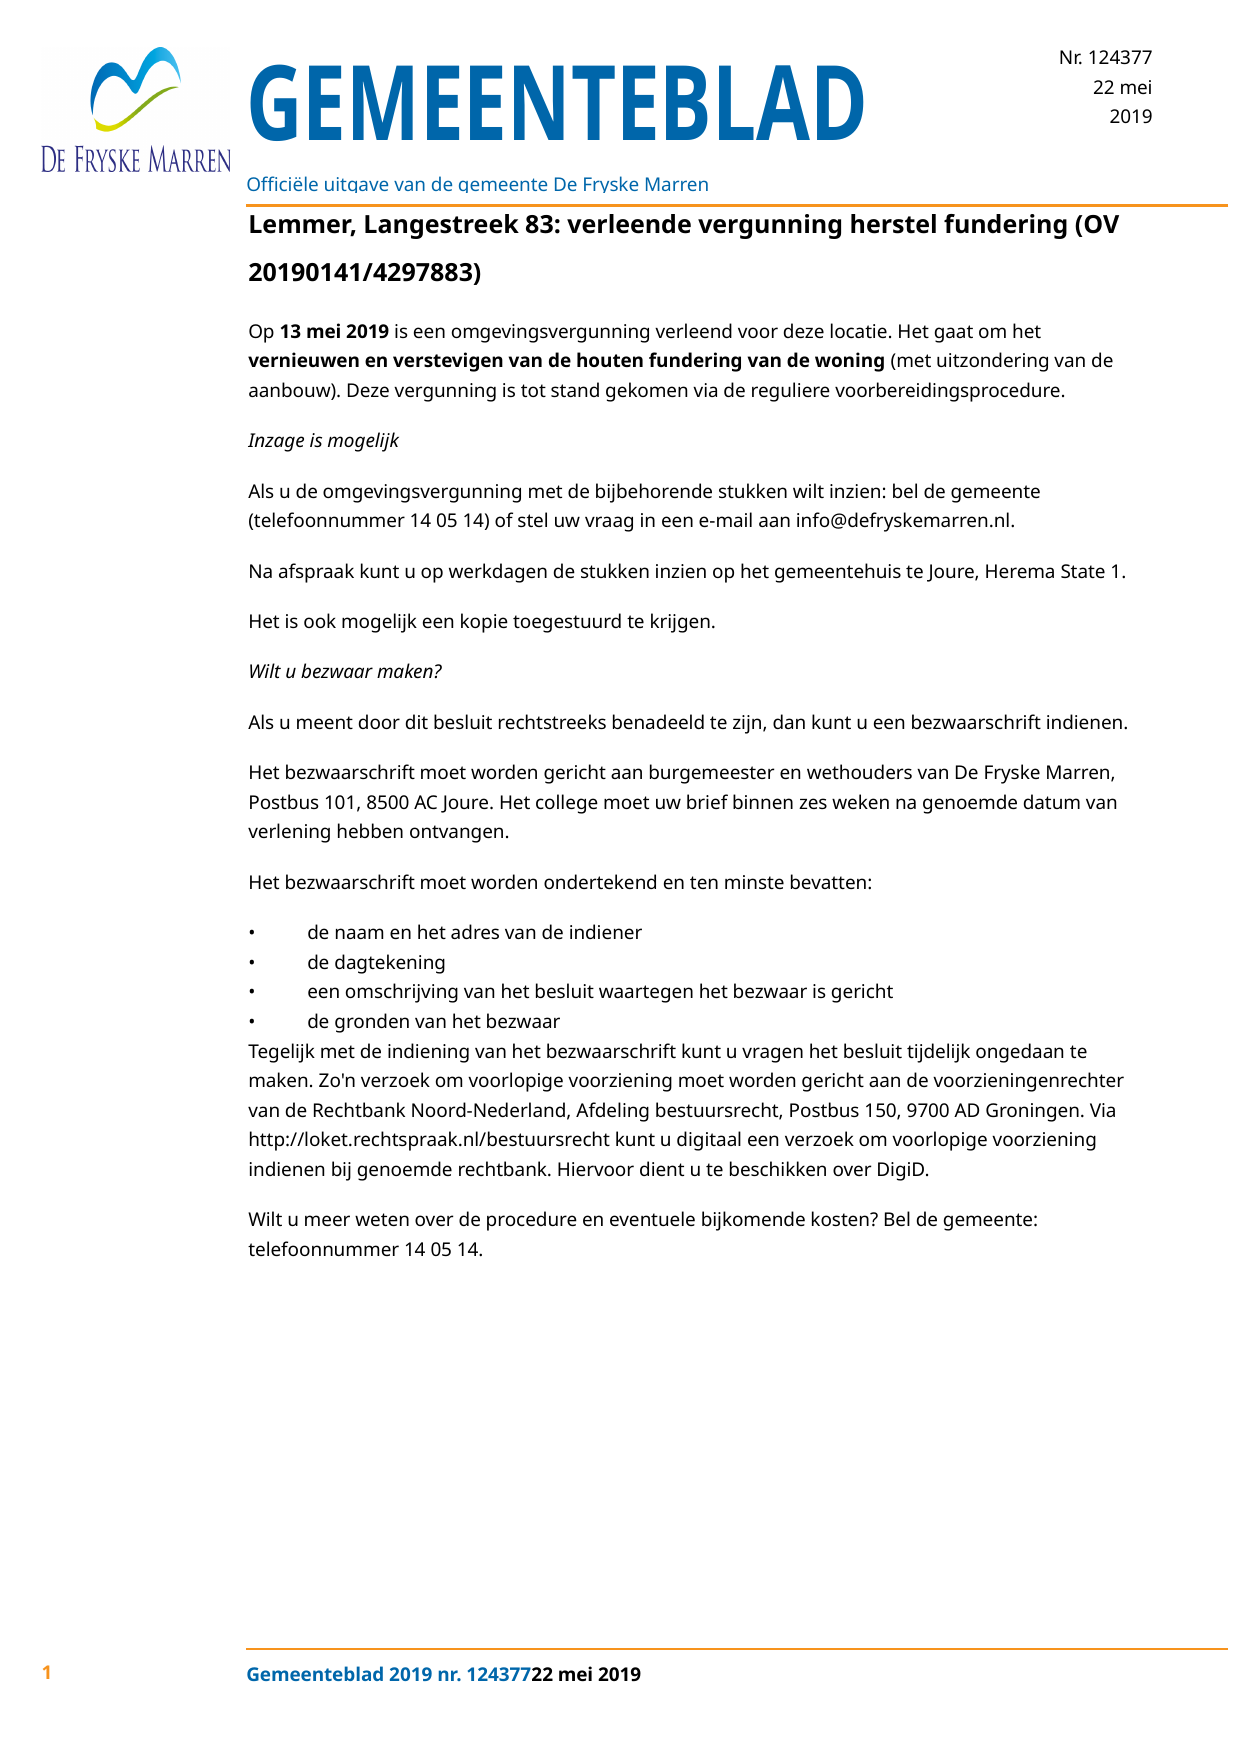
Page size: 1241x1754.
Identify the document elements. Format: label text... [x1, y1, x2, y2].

text Het bezwaarschrift moet worden gericht aan burgemeester en wethouders van De Fryske Marren, Postbus 101, 8500 AC Joure. Het college moet uw brief binnen zes weken na genoemde datum van verlening hebben ontvangen. [248, 759, 1152, 844]
list de naam en het adres van de indiener [248, 919, 1152, 945]
text Wilt u bezwaar maken? [248, 659, 1152, 684]
text Het is ook mogelijk een kopie toegestuurd te krijgen. [248, 608, 1152, 634]
list de gronden van het bezwaar [248, 1008, 1152, 1034]
text Na afspraak kunt u op werkdagen de stukken inzien op het gemeentehuis te Joure, Herema State 1. [248, 558, 1152, 584]
text Als u meent door dit besluit rechtstreeks benadeeld te zijn, dan kunt u een bezwaarschrift indienen. [248, 709, 1152, 735]
list de dagtekening [248, 949, 1152, 975]
text Wilt u meer weten over de procedure en eventuele bijkomende kosten? Bel de gemeente: telefoonnummer 14 05 14. [248, 1207, 1152, 1262]
text Inzage is mogelijk [248, 427, 1152, 453]
text Op 13 mei 2019 is een omgevingsvergunning verleend voor deze locatie. Het gaat om het vernieuwen en verstevigen van de houten fundering van de woning (met uitzondering van de aanbouw). Deze vergunning is tot stand gekomen via de reguliere voorbereidingsprocedure. [248, 318, 1152, 403]
picture [41, 47, 231, 172]
text Lemmer, Langestreek 83: verleende vergunning herstel fundering (OV 20190141/4297883) [248, 207, 1152, 288]
text Het bezwaarschrift moet worden ondertekend en ten minste bevatten: [248, 869, 1152, 895]
text Tegelijk met de indiening van het bezwaarschrift kunt u vragen het besluit tijdelijk ongedaan te maken. Zo'n verzoek om voorlopige voorziening moet worden gericht aan de voorzieningenrechter van de Rechtbank Noord-Nederland, Afdeling bestuursrecht, Postbus 150, 9700 AD Groningen. Via http://loket.rechtspraak.nl/bestuursrecht kunt u digitaal een verzoek om voorlopige voorziening indienen bij genoemde rechtbank. Hiervoor dient u te beschikken over DigiD. [248, 1038, 1152, 1182]
list een omschrijving van het besluit waartegen het bezwaar is gericht [248, 979, 1152, 1004]
text Als u de omgevingsvergunning met de bijbehorende stukken wilt inzien: bel de gemeente (telefoonnummer 14 05 14) of stel uw vraag in een e-mail aan info@defryskemarren.nl. [248, 478, 1152, 533]
